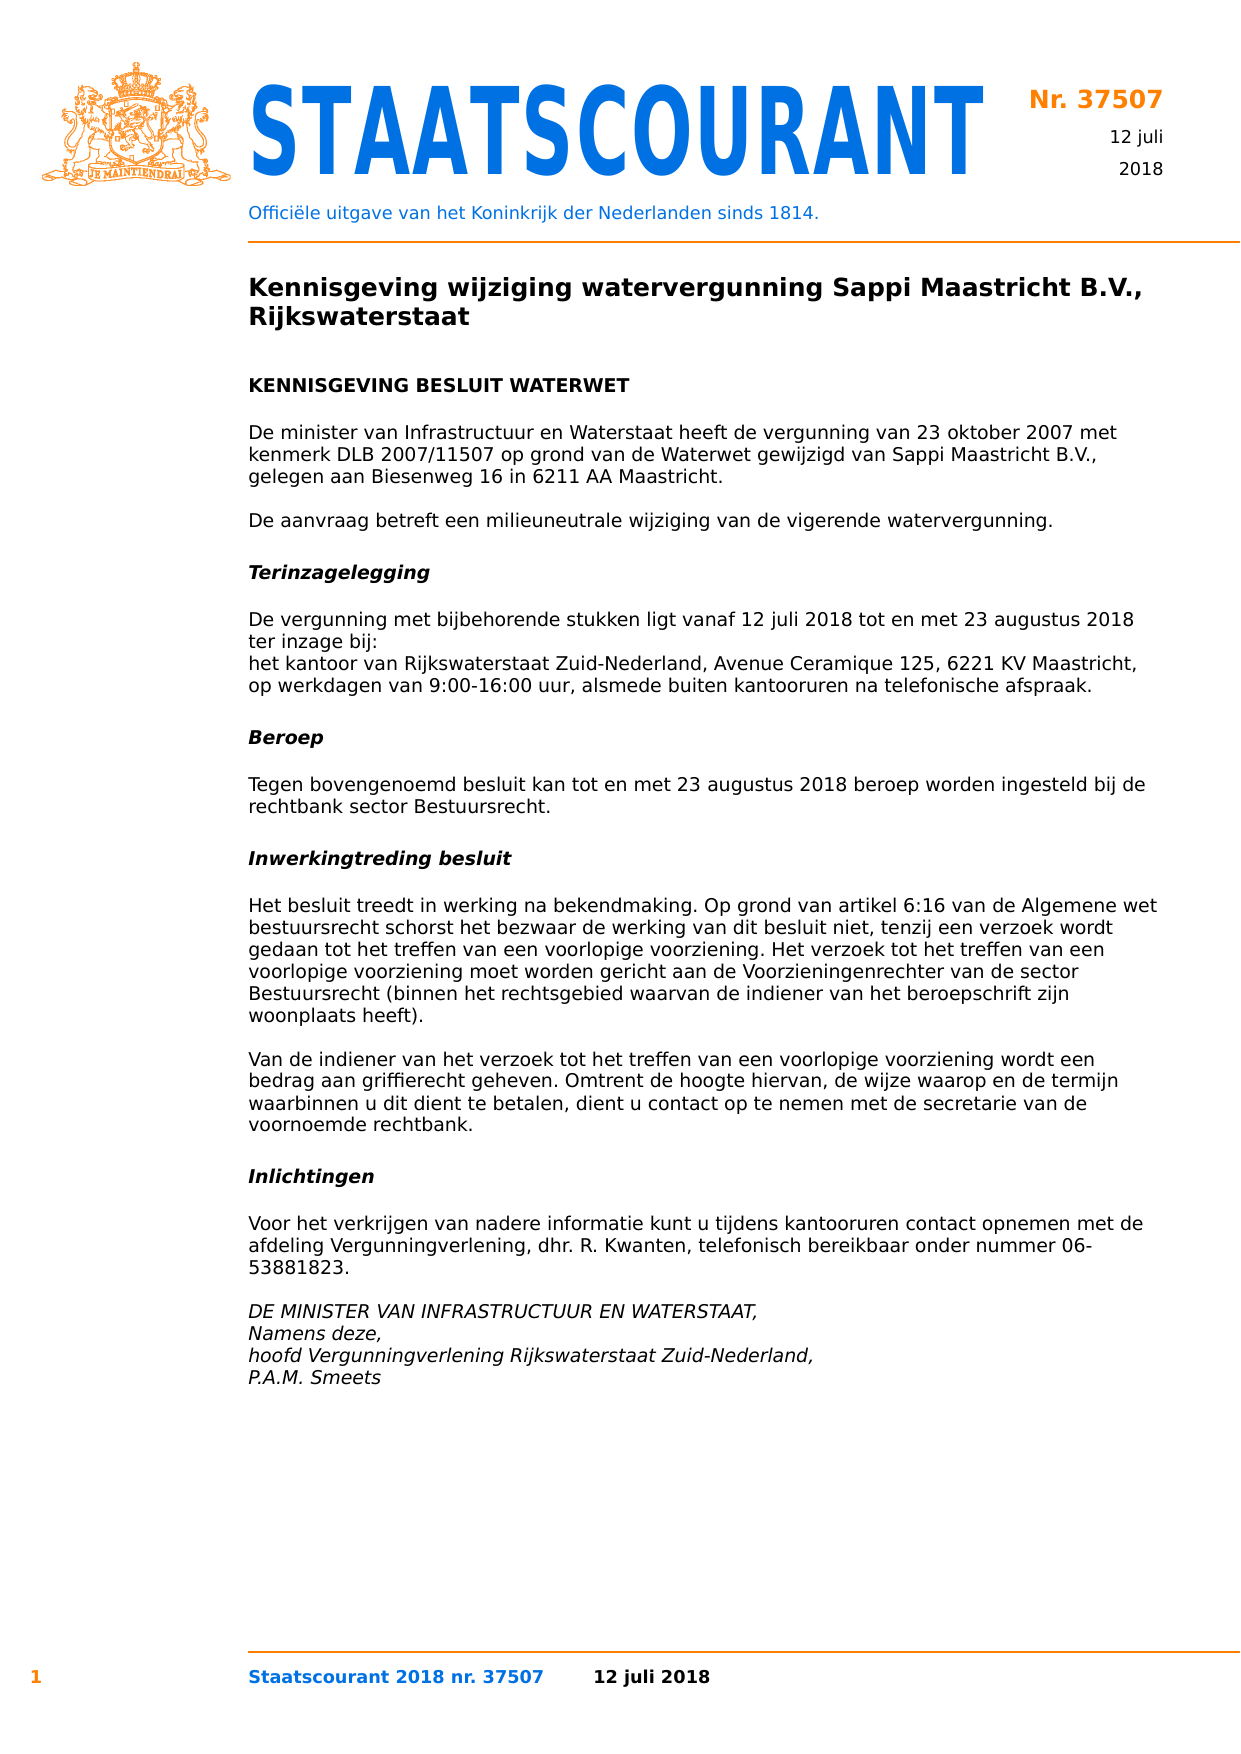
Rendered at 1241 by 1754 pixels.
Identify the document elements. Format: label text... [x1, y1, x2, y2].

subtitle Inlichtingen [248, 1166, 1163, 1188]
text Het besluit treedt in werking na bekendmaking. Op grond van artikel 6:16 van de Algemene wet bestuursrecht schorst het bezwaar de werking van dit besluit niet, tenzij een verzoek wordt gedaan tot het treffen van een voorlopige voorziening. Het verzoek tot het treffen van een voorlopige voorziening moet worden gericht aan de Voorzieningenrechter van de sector Bestuursrecht (binnen het rechtsgebied waarvan de indiener van het beroepschrift zijn woonplaats heeft). [248, 895, 1163, 1027]
picture [41, 62, 231, 186]
text het kantoor van Rijkswaterstaat Zuid-Nederland, Avenue Ceramique 125, 6221 KV Maastricht, op werkdagen van 9:00-16:00 uur, alsmede buiten kantooruren na telefonische afspraak. [248, 653, 1163, 697]
text Tegen bovengenoemd besluit kan tot en met 23 augustus 2018 beroep worden ingesteld bij de rechtbank sector Bestuursrecht. [248, 774, 1163, 818]
table_header [25, 62, 248, 241]
text Voor het verkrijgen van nadere informatie kunt u tijdens kantooruren contact opnemen met de afdeling Vergunningverlening, dhr. R. Kwanten, telefonisch bereikbaar onder nummer 06-53881823. [248, 1213, 1163, 1279]
subtitle Terinzagelegging [248, 562, 1163, 584]
subtitle KENNISGEVING BESLUIT WATERWET [248, 375, 1163, 397]
text De vergunning met bijbehorende stukken ligt vanaf 12 juli 2018 tot en met 23 augustus 2018 ter inzage bij: [248, 609, 1163, 653]
table_cell Officiële uitgave van het Koninkrijk der Nederlanden sinds 1814. [248, 203, 1240, 241]
text De aanvraag betreft een milieuneutrale wijziging van de vigerende watervergunning. [248, 510, 1163, 532]
text Van de indiener van het verzoek tot het treffen van een voorlopige voorziening wordt een bedrag aan griffierecht geheven. Omtrent de hoogte hiervan, de wijze waarop en de termijn waarbinnen u dit dient te betalen, dient u contact op te nemen met de secretarie van de voornoemde rechtbank. [248, 1048, 1163, 1136]
subtitle Beroep [248, 727, 1163, 749]
table_cell 2018 [998, 153, 1240, 203]
table_header STAATSCOURANT [248, 62, 998, 203]
table_cell 12 juli [998, 121, 1240, 153]
text DE MINISTER VAN INFRASTRUCTUUR EN WATERSTAAT, Namens deze, hoofd Vergunningverlening Rijkswaterstaat Zuid-Nederland, P.A.M. Smeets [248, 1301, 1163, 1389]
table_header Nr. 37507 [998, 62, 1240, 121]
subtitle Inwerkingtreding besluit [248, 848, 1163, 870]
text De minister van Infrastructuur en Waterstaat heeft de vergunning van 23 oktober 2007 met kenmerk DLB 2007/11507 op grond van de Waterwet gewijzigd van Sappi Maastricht B.V., gelegen aan Biesenweg 16 in 6211 AA Maastricht. [248, 422, 1163, 488]
subtitle Kennisgeving wijziging watervergunning Sappi Maastricht B.V., Rijkswaterstaat [248, 273, 1163, 331]
